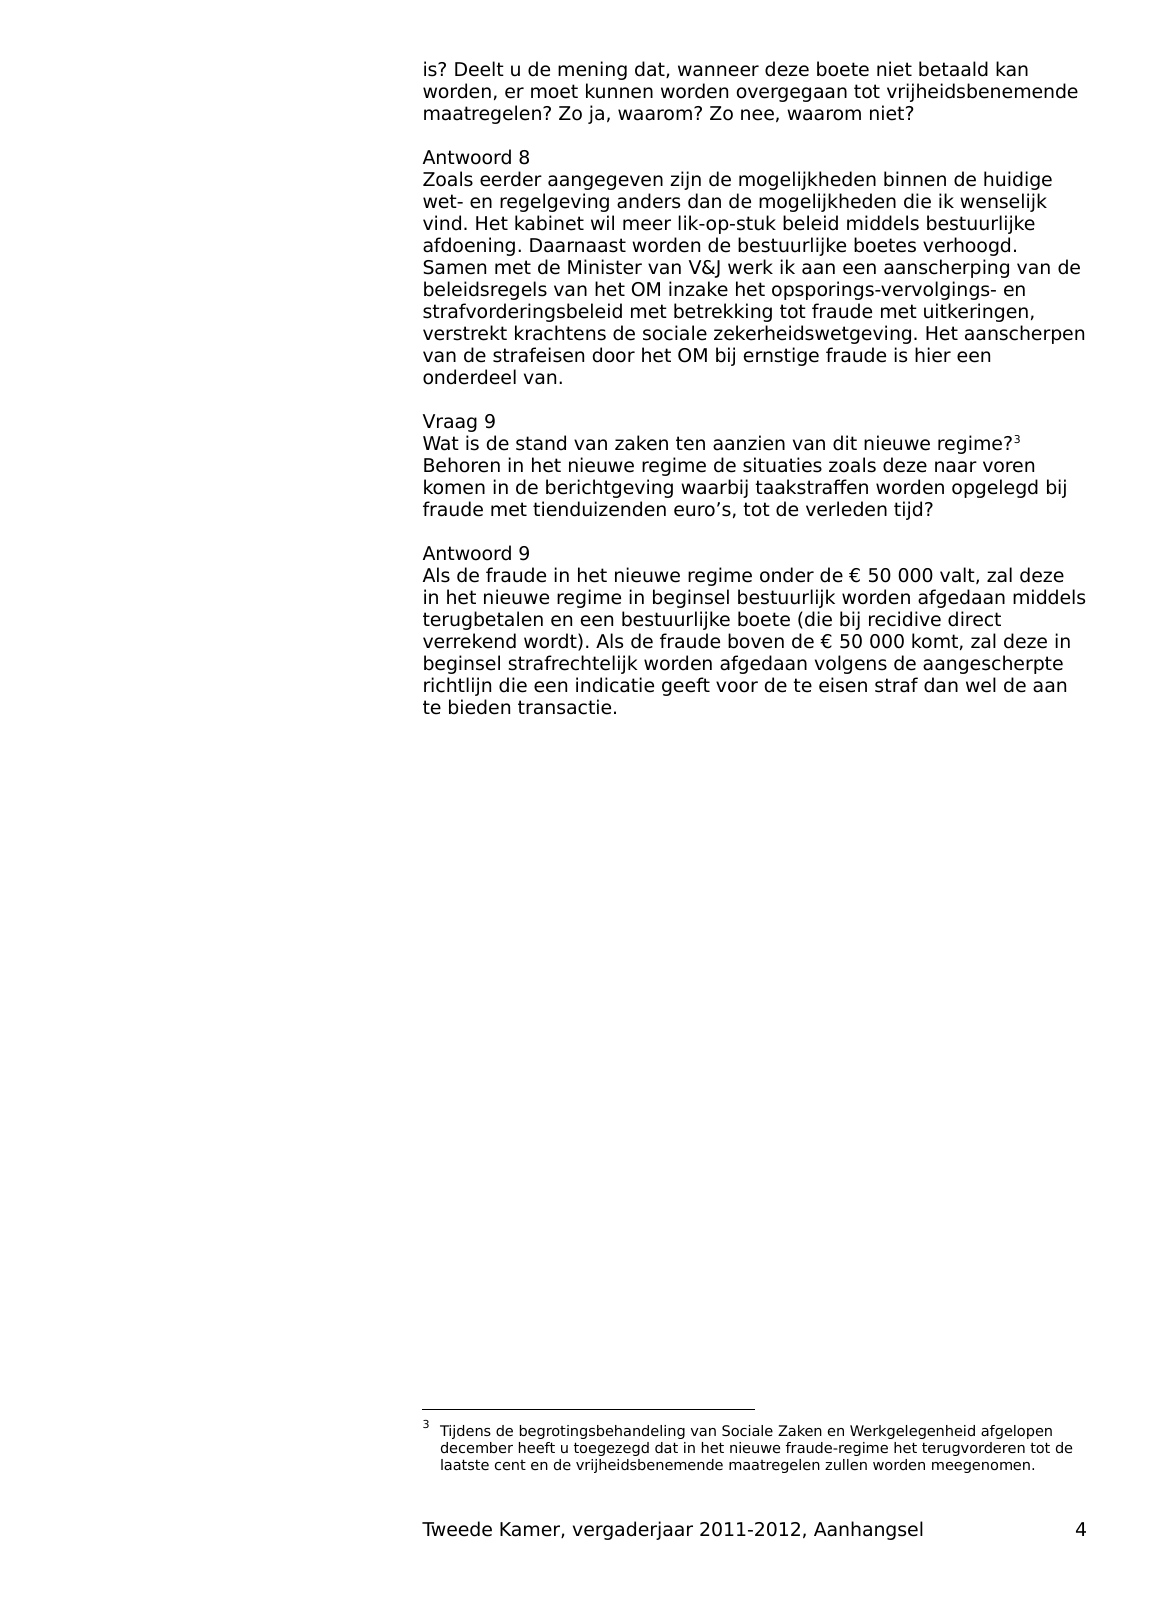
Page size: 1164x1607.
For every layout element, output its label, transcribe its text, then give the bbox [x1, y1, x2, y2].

text Antwoord 9 [422, 543, 1087, 565]
text is? Deelt u de mening dat, wanneer deze boete niet betaald kan worden, er moet kunnen worden overgegaan tot vrijheidsbenemende maatregelen? Zo ja, waarom? Zo nee, waarom niet? [422, 59, 1087, 125]
text Vraag 9 [422, 411, 1087, 433]
text Antwoord 8 [422, 147, 1087, 169]
text Zoals eerder aangegeven zijn de mogelijkheden binnen de huidige wet- en regelgeving anders dan de mogelijkheden die ik wenselijk vind. Het kabinet wil meer lik-op-stuk beleid middels bestuurlijke afdoening. Daarnaast worden de bestuurlijke boetes verhoogd. Samen met de Minister van V&J werk ik aan een aanscherping van de beleidsregels van het OM inzake het opsporings-vervolgings- en strafvorderingsbeleid met betrekking tot fraude met uitkeringen, verstrekt krachtens de sociale zekerheidswetgeving. Het aanscherpen van de strafeisen door het OM bij ernstige fraude is hier een onderdeel van. [422, 169, 1087, 389]
text Tijdens de begrotingsbehandeling van Sociale Zaken en Werkgelegenheid afgelopen december heeft u toegezegd dat in het nieuwe fraude-regime het terugvorderen tot de laatste cent en de vrijheidsbenemende maatregelen zullen worden meegenomen. [422, 1418, 1087, 1474]
text Wat is de stand van zaken ten aanzien van dit nieuwe regime? Behoren in het nieuwe regime de situaties zoals deze naar voren komen in de berichtgeving waarbij taakstraffen worden opgelegd bij fraude met tienduizenden euro’s, tot de verleden tijd? [422, 433, 1087, 521]
text Als de fraude in het nieuwe regime onder de € 50 000 valt, zal deze in het nieuwe regime in beginsel bestuurlijk worden afgedaan middels terugbetalen en een bestuurlijke boete (die bij recidive direct verrekend wordt). Als de fraude boven de € 50 000 komt, zal deze in beginsel strafrechtelijk worden afgedaan volgens de aangescherpte richtlijn die een indicatie geeft voor de te eisen straf dan wel de aan te bieden transactie. [422, 565, 1087, 719]
